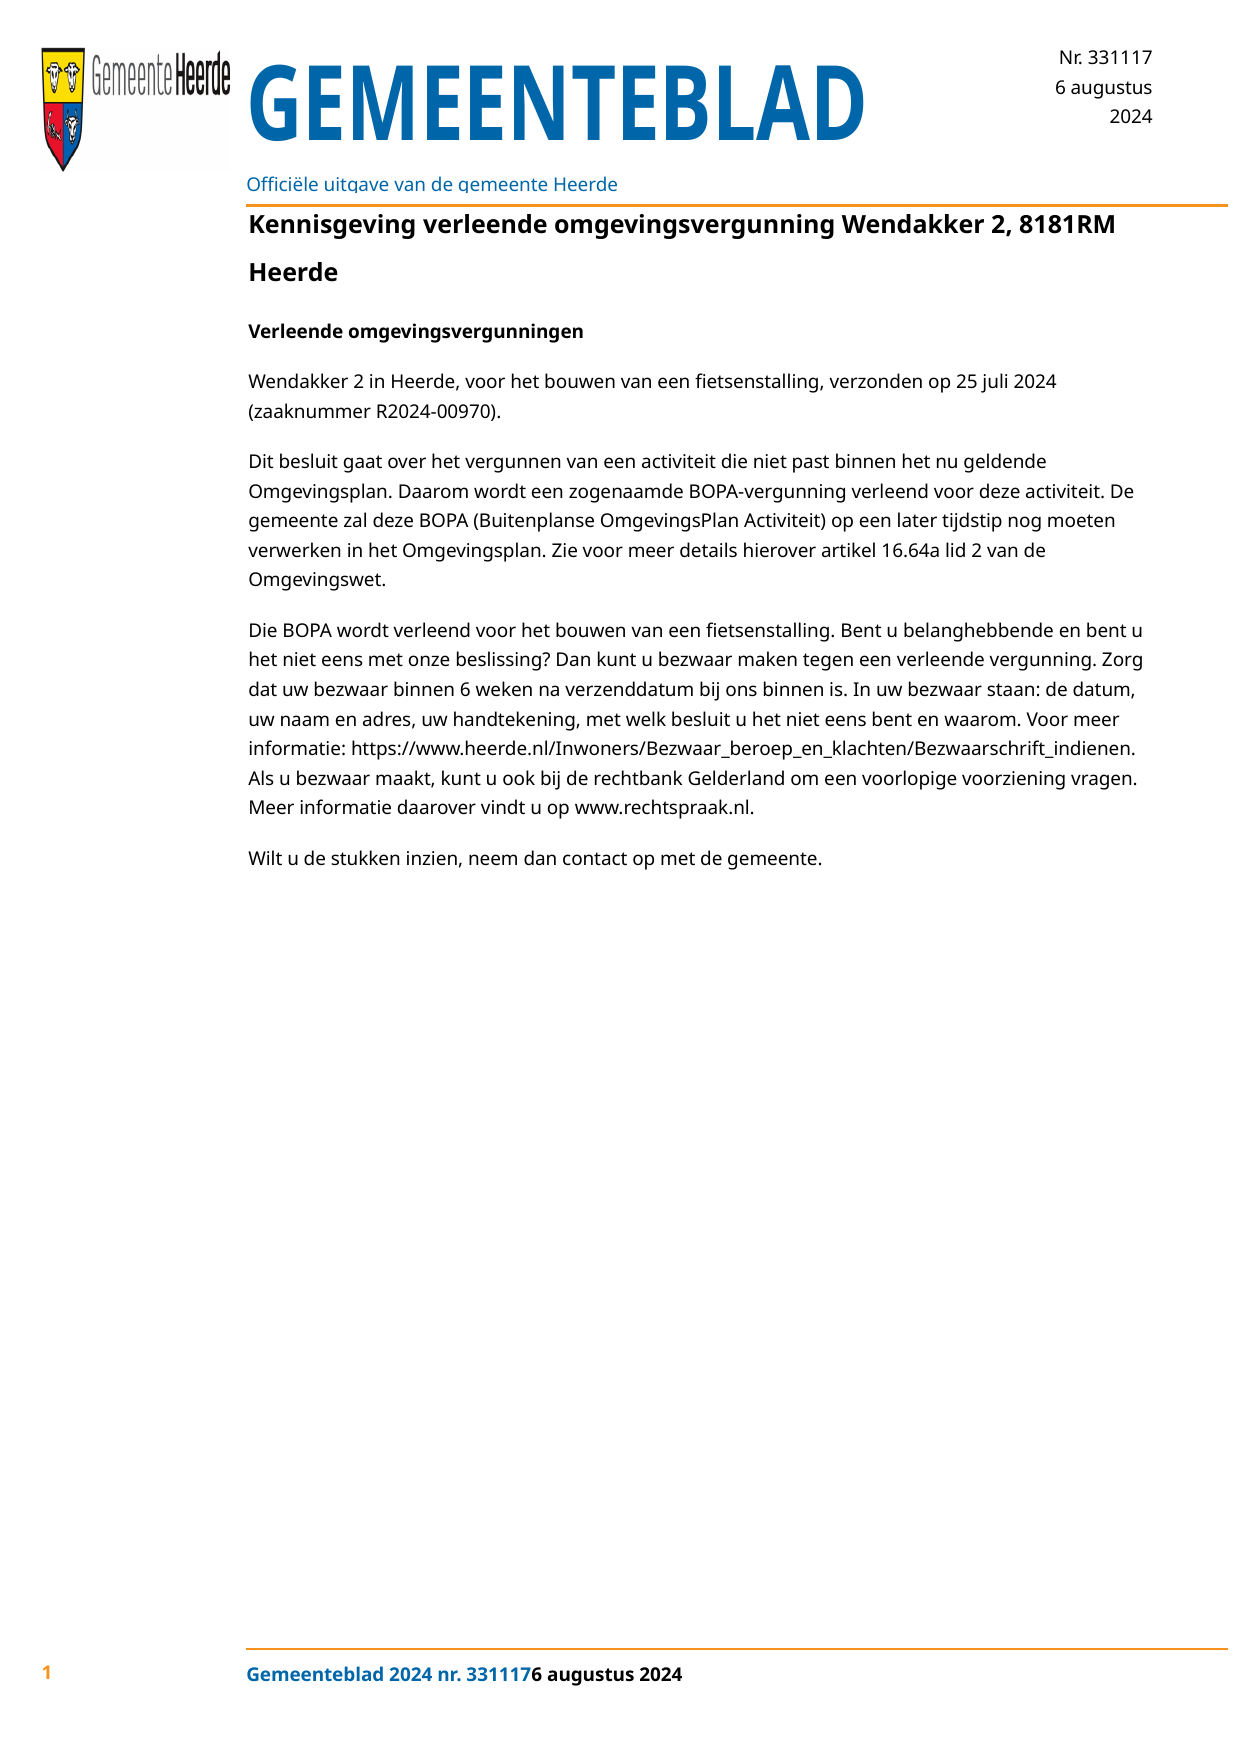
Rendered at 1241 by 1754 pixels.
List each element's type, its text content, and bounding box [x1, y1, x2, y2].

text Die BOPA wordt verleend voor het bouwen van een fietsenstalling. Bent u belanghebbende en bent u het niet eens met onze beslissing? Dan kunt u bezwaar maken tegen een verleende vergunning. Zorg dat uw bezwaar binnen 6 weken na verzenddatum bij ons binnen is. In uw bezwaar staan: de datum, uw naam en adres, uw handtekening, met welk besluit u het niet eens bent en waarom. Voor meer informatie: https://www.heerde.nl/Inwoners/Bezwaar_beroep_en_klachten/Bezwaarschrift_indienen. Als u bezwaar maakt, kunt u ook bij de rechtbank Gelderland om een voorlopige voorziening vragen. Meer informatie daarover vindt u op www.rechtspraak.nl. [248, 617, 1152, 820]
picture [41, 47, 231, 172]
text Dit besluit gaat over het vergunnen van een activiteit die niet past binnen het nu geldende Omgevingsplan. Daarom wordt een zogenaamde BOPA-vergunning verleend voor deze activiteit. De gemeente zal deze BOPA (Buitenplanse OmgevingsPlan Activiteit) op een later tijdstip nog moeten verwerken in het Omgevingsplan. Zie voor meer details hierover artikel 16.64a lid 2 van de Omgevingswet. [248, 448, 1152, 592]
text Wendakker 2 in Heerde, voor het bouwen van een fietsenstalling, verzonden op 25 juli 2024 (zaaknummer R2024-00970). [248, 368, 1152, 424]
text Kennisgeving verleende omgevingsvergunning Wendakker 2, 8181RM Heerde [248, 207, 1152, 288]
text Verleende omgevingsvergunningen [248, 318, 1152, 344]
text Wilt u de stukken inzien, neem dan contact op met de gemeente. [248, 845, 1152, 871]
